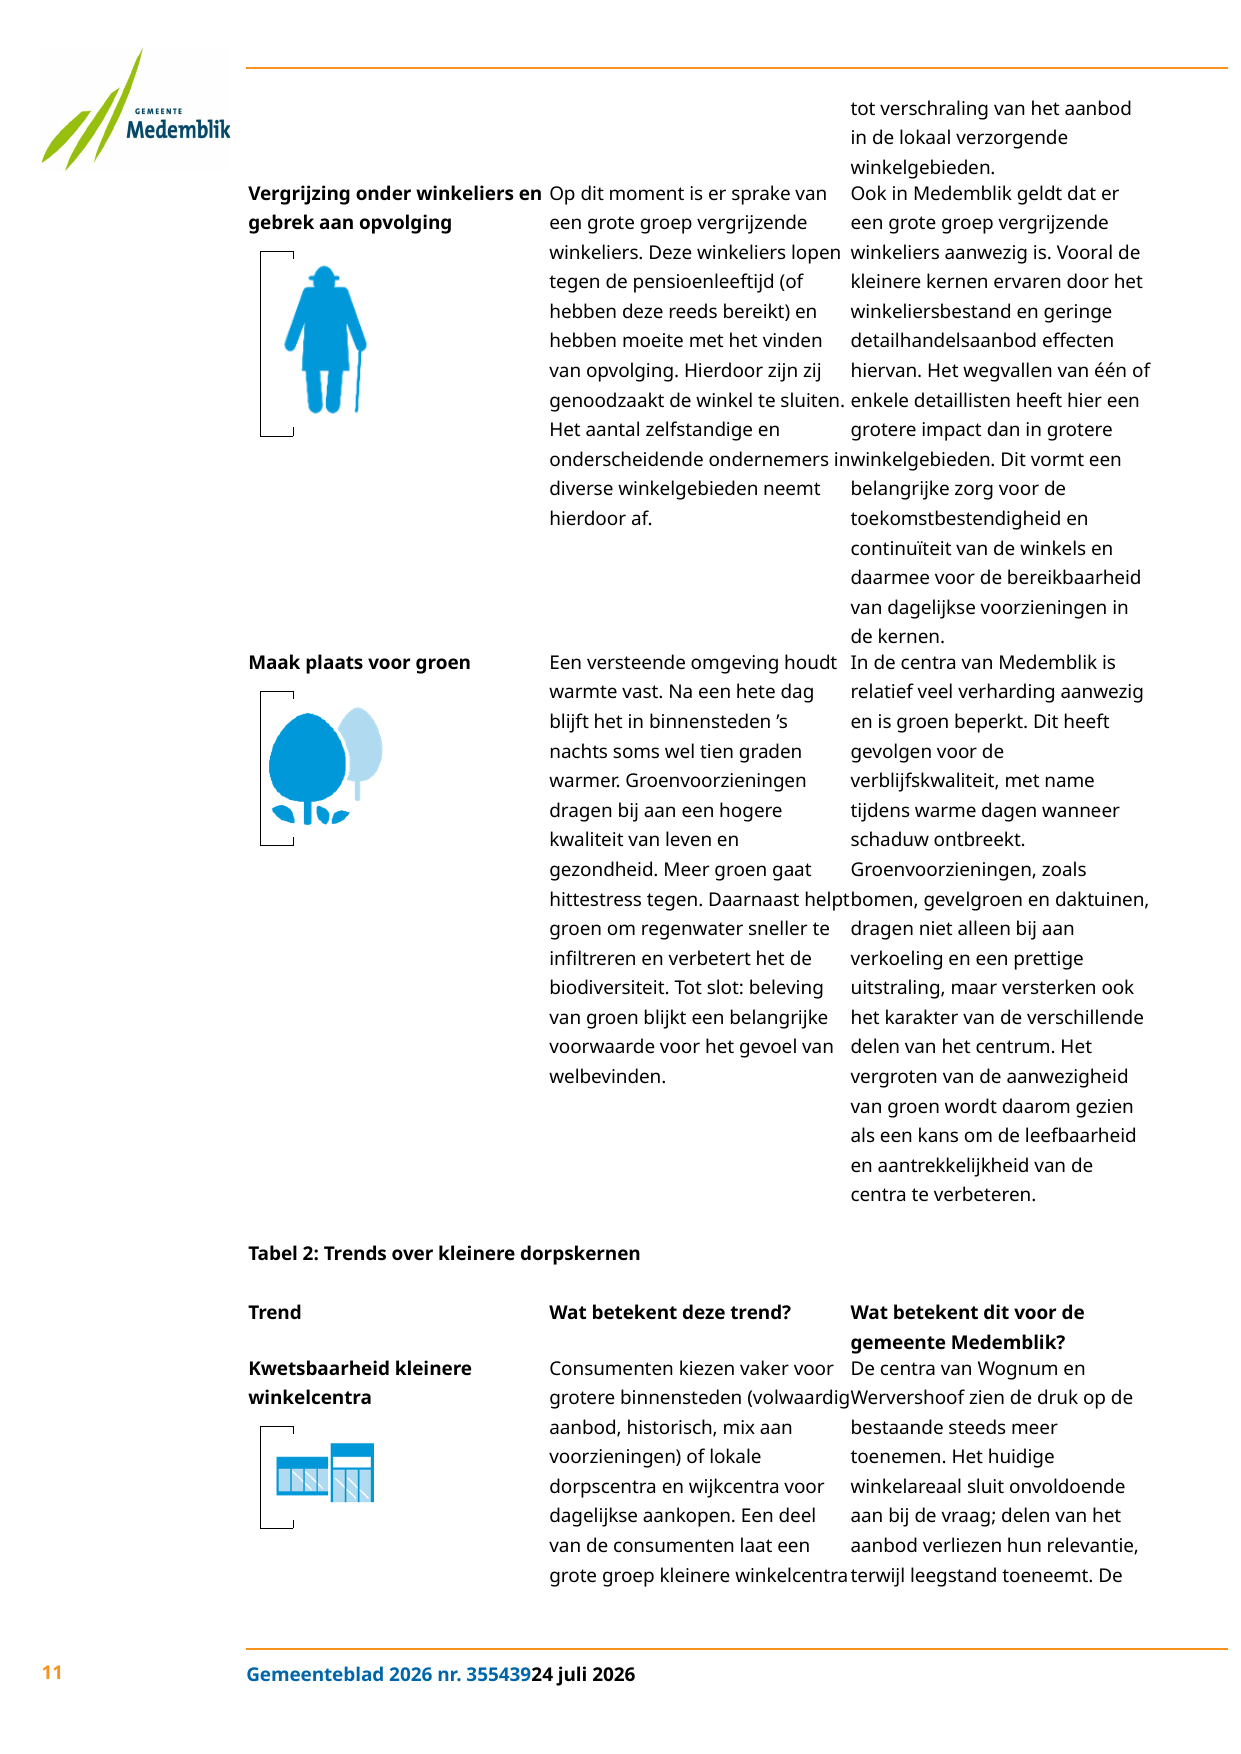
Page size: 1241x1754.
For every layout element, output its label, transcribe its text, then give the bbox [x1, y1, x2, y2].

table_cell Vergrijzing onder winkeliers en gebrek aan opvolging [248, 180, 549, 649]
table_cell [248, 95, 549, 180]
picture [268, 259, 387, 427]
table_header Wat betekent dit voor de gemeente Medemblik? [850, 1300, 1152, 1355]
table_cell Een versteende omgeving houdt warmte vast. Na een hete dag blijft het in binnensteden ’s nachts soms wel tien graden warmer. Groenvoorzieningen dragen bij aan een hogere kwaliteit van leven en gezondheid. Meer groen gaat hittestress tegen. Daarnaast helpt groen om regenwater sneller te infiltreren en verbetert het de biodiversiteit. Tot slot: beleving van groen blijkt een belangrijke voorwaarde voor het gevoel van welbevinden. [549, 649, 850, 1207]
table_cell [248, 700, 549, 1207]
picture [268, 699, 387, 837]
table_header Trend [248, 1300, 549, 1355]
table_cell Op dit moment is er sprake van een grote groep vergrijzende winkeliers. Deze winkeliers lopen tegen de pensioenleeftijd (of hebben deze reeds bereikt) en hebben moeite met het vinden van opvolging. Hierdoor zijn zij genoodzaakt de winkel te sluiten. Het aantal zelfstandige en onderscheidende ondernemers in diverse winkelgebieden neemt hierdoor af. [549, 180, 850, 649]
table_cell In de centra van Medemblik is relatief veel verharding aanwezig en is groen beperkt. Dit heeft gevolgen voor de verblijfskwaliteit, met name tijdens warme dagen wanneer schaduw ontbreekt. Groenvoorzieningen, zoals bomen, gevelgroen en daktuinen, dragen niet alleen bij aan verkoeling en een prettige uitstraling, maar versterken ook het karakter van de verschillende delen van het centrum. Het vergroten van de aanwezigheid van groen wordt daarom gezien als een kans om de leefbaarheid en aantrekkelijkheid van de centra te verbeteren. [850, 649, 1152, 1207]
table_cell [549, 95, 850, 180]
table_cell Kwetsbaarheid kleinere winkelcentra [248, 1355, 549, 1588]
table_cell Consumenten kiezen vaker voor grotere binnensteden (volwaardig aanbod, historisch, mix aan voorzieningen) of lokale dorpscentra en wijkcentra voor dagelijkse aankopen. Een deel van de consumenten laat een grote groep kleinere winkelcentra [549, 1355, 850, 1588]
picture [41, 47, 231, 172]
text Tabel 2: Trends over kleinere dorpskernen [248, 1240, 1152, 1266]
table_cell tot verschraling van het aanbod in de lokaal verzorgende winkelgebieden. [850, 95, 1152, 180]
table_cell De centra van Wognum en Wervershoof zien de druk op de bestaande steeds meer toenemen. Het huidige winkelareaal sluit onvoldoende aan bij de vraag; delen van het aanbod verliezen hun relevantie, terwijl leegstand toeneemt. De [850, 1355, 1152, 1588]
table_cell Ook in Medemblik geldt dat er een grote groep vergrijzende winkeliers aanwezig is. Vooral de kleinere kernen ervaren door het winkeliersbestand en geringe detailhandelsaanbod effecten hiervan. Het wegvallen van één of enkele detaillisten heeft hier een grotere impact dan in grotere winkelgebieden. Dit vormt een belangrijke zorg voor de toekomstbestendigheid en continuïteit van de winkels en daarmee voor de bereikbaarheid van dagelijkse voorzieningen in de kernen. [850, 180, 1152, 649]
picture [268, 1434, 387, 1520]
table_cell Maak plaats voor groen [248, 649, 549, 699]
table_header Wat betekent deze trend? [549, 1300, 850, 1355]
